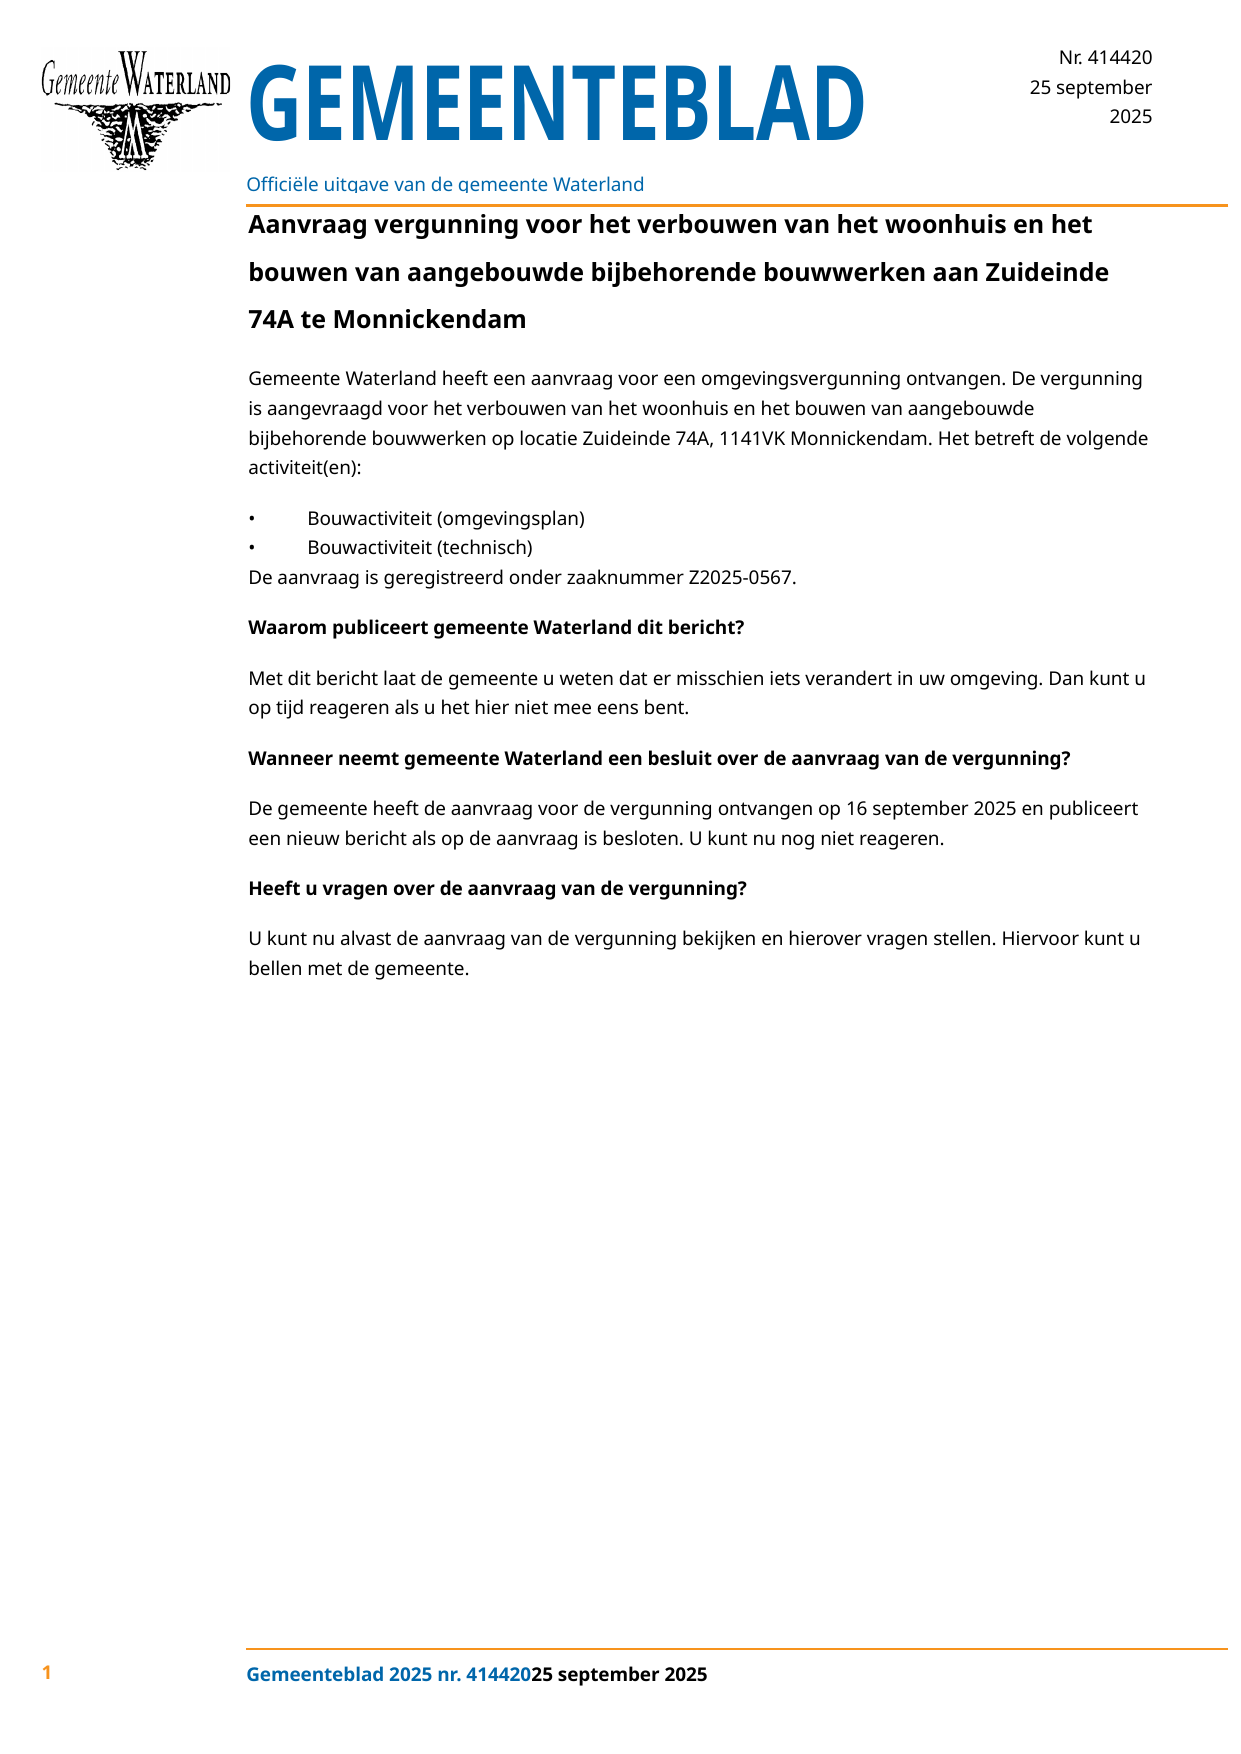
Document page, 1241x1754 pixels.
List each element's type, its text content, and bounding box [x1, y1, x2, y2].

list Bouwactiviteit (technisch) [248, 534, 1152, 560]
text De gemeente heeft de aanvraag voor de vergunning ontvangen op 16 september 2025 en publiceert een nieuw bericht als op de aanvraag is besloten. U kunt nu nog niet reageren. [248, 795, 1152, 850]
text Wanneer neemt gemeente Waterland een besluit over de aanvraag van de vergunning? [248, 745, 1152, 770]
text De aanvraag is geregistreerd onder zaaknummer Z2025-0567. [248, 564, 1152, 589]
text Heeft u vragen over de aanvraag van de vergunning? [248, 875, 1152, 901]
picture [41, 47, 231, 172]
text Aanvraag vergunning voor het verbouwen van het woonhuis en het bouwen van aangebouwde bijbehorende bouwwerken aan Zuideinde 74A te Monnickendam [248, 207, 1152, 336]
text Waarom publiceert gemeente Waterland dit bericht? [248, 614, 1152, 640]
text Met dit bericht laat de gemeente u weten dat er misschien iets verandert in uw omgeving. Dan kunt u op tijd reageren als u het hier niet mee eens bent. [248, 665, 1152, 720]
text Gemeente Waterland heeft een aanvraag voor een omgevingsvergunning ontvangen. De vergunning is aangevraagd voor het verbouwen van het woonhuis en het bouwen van aangebouwde bijbehorende bouwwerken op locatie Zuideinde 74A, 1141VK Monnickendam. Het betreft de volgende activiteit(en): [248, 366, 1152, 480]
text U kunt nu alvast de aanvraag van de vergunning bekijken en hierover vragen stellen. Hiervoor kunt u bellen met de gemeente. [248, 926, 1152, 981]
list Bouwactiviteit (omgevingsplan) [248, 505, 1152, 530]
